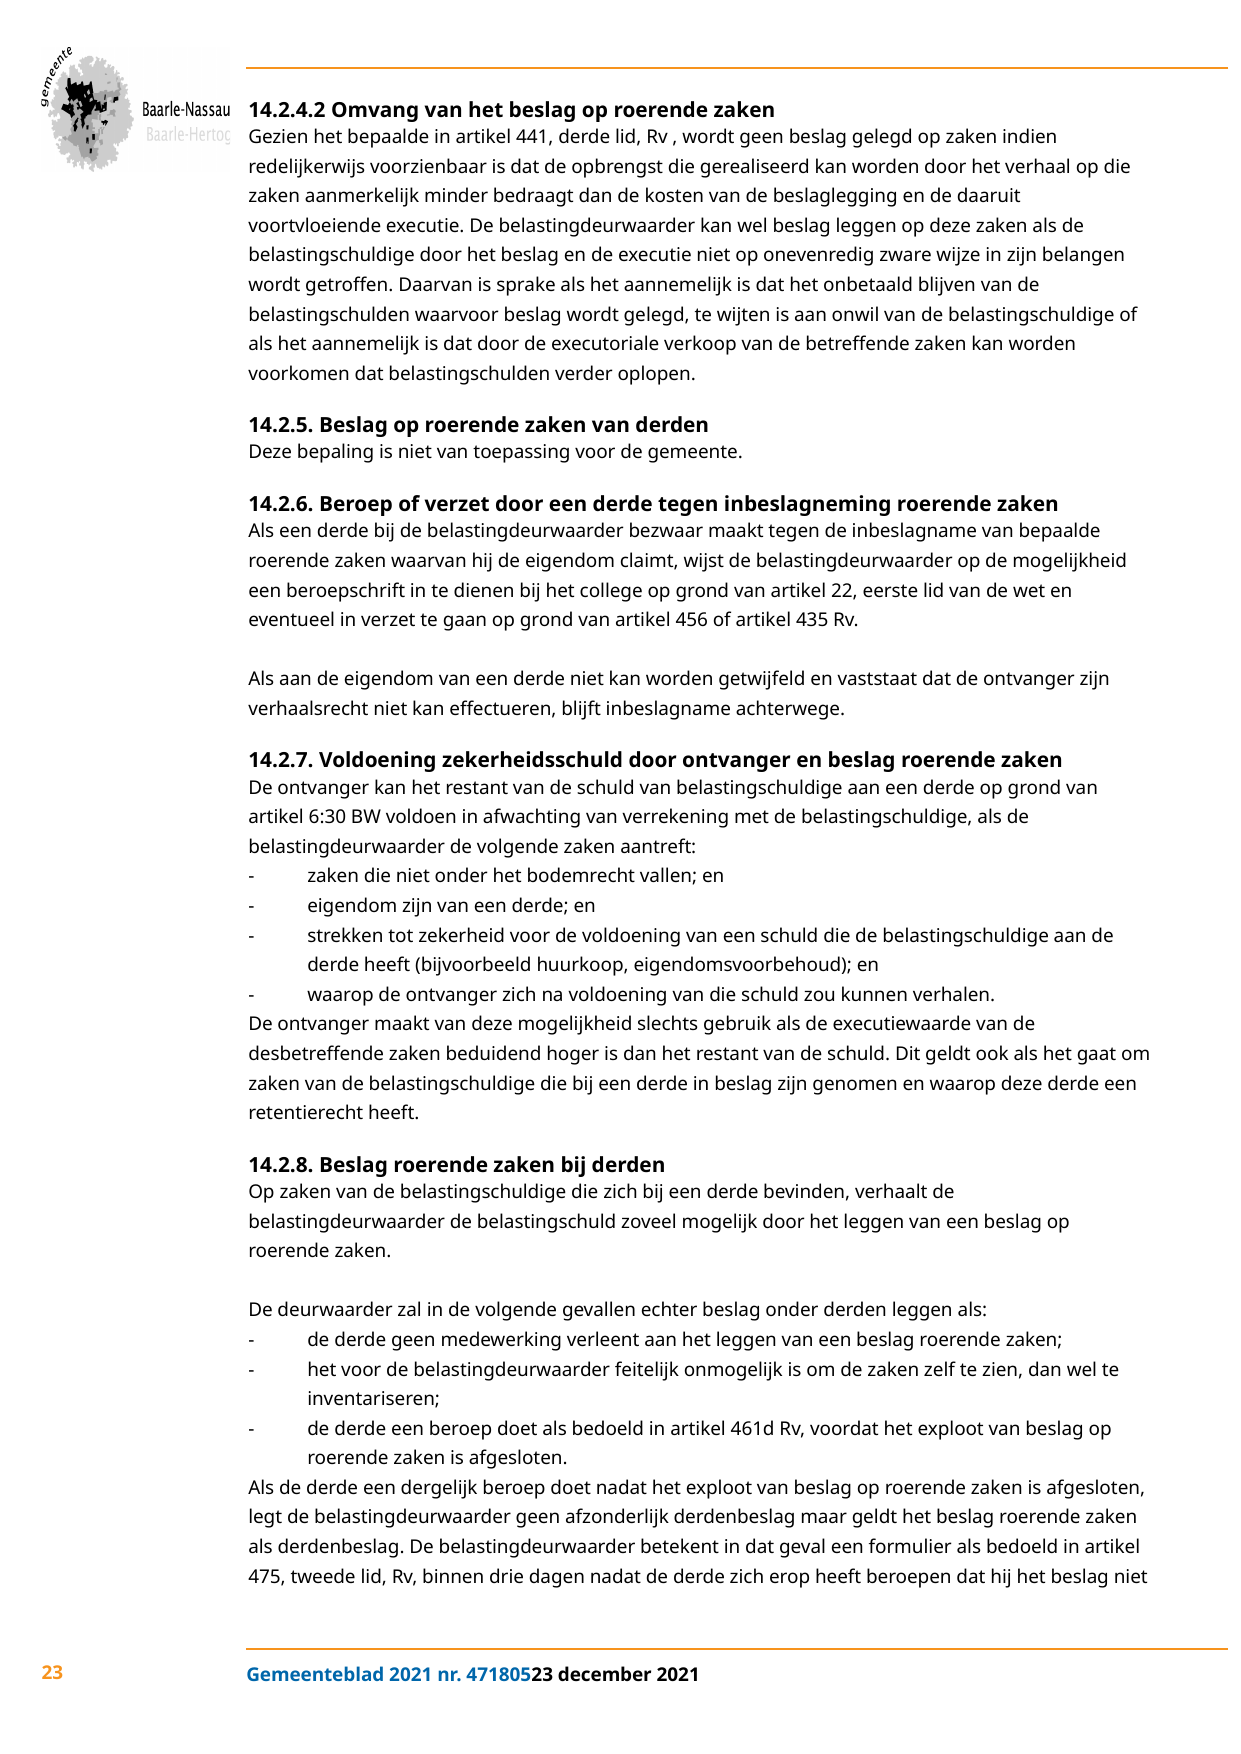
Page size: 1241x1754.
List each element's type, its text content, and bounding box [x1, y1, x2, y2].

text Als een derde bij de belastingdeurwaarder bezwaar maakt tegen de inbeslagname van bepaalde roerende zaken waarvan hij de eigendom claimt, wijst de belastingdeurwaarder op de mogelijkheid een beroepschrift in te dienen bij het college op grond van artikel 22, eerste lid van de wet en eventueel in verzet te gaan op grond van artikel 456 of artikel 435 Rv. [248, 518, 1152, 632]
list de derde een beroep doet als bedoeld in artikel 461d Rv, voordat het exploot van beslag op roerende zaken is afgesloten. [248, 1415, 1152, 1470]
list waarop de ontvanger zich na voldoening van die schuld zou kunnen verhalen. [248, 981, 1152, 1007]
list strekken tot zekerheid voor de voldoening van een schuld die de belastingschuldige aan de derde heeft (bijvoorbeeld huurkoop, eigendomsvoorbehoud); en [248, 922, 1152, 977]
list het voor de belastingdeurwaarder feitelijk onmogelijk is om de zaken zelf te zien, dan wel te inventariseren; [248, 1356, 1152, 1411]
picture [41, 47, 231, 172]
text 14.2.6. Beroep of verzet door een derde tegen inbeslagneming roerende zaken [248, 489, 1152, 518]
text De ontvanger maakt van deze mogelijkheid slechts gebruik als de executiewaarde van de desbetreffende zaken beduidend hoger is dan het restant van de schuld. Dit geldt ook als het gaat om zaken van de belastingschuldige die bij een derde in beslag zijn genomen en waarop deze derde een retentierecht heeft. [248, 1011, 1152, 1125]
text De deurwaarder zal in de volgende gevallen echter beslag onder derden leggen als: [248, 1297, 1152, 1322]
list de derde geen medewerking verleent aan het leggen van een beslag roerende zaken; [248, 1326, 1152, 1352]
list zaken die niet onder het bodemrecht vallen; en [248, 863, 1152, 888]
text 14.2.8. Beslag roerende zaken bij derden [248, 1150, 1152, 1178]
list eigendom zijn van een derde; en [248, 892, 1152, 918]
text Gezien het bepaalde in artikel 441, derde lid, Rv , wordt geen beslag gelegd op zaken indien redelijkerwijs voorzienbaar is dat de opbrengst die gerealiseerd kan worden door het verhaal op die zaken aanmerkelijk minder bedraagt dan de kosten van de beslaglegging en de daaruit voortvloeiende executie. De belastingdeurwaarder kan wel beslag leggen op deze zaken als de belastingschuldige door het beslag en de executie niet op onevenredig zware wijze in zijn belangen wordt getroffen. Daarvan is sprake als het aannemelijk is dat het onbetaald blijven van de belastingschulden waarvoor beslag wordt gelegd, te wijten is aan onwil van de belastingschuldige of als het aannemelijk is dat door de executoriale verkoop van de betreffende zaken kan worden voorkomen dat belastingschulden verder oplopen. [248, 123, 1152, 386]
text Deze bepaling is niet van toepassing voor de gemeente. [248, 439, 1152, 464]
text Als aan de eigendom van een derde niet kan worden getwijfeld en vaststaat dat de ontvanger zijn verhaalsrecht niet kan effectueren, blijft inbeslagname achterwege. [248, 666, 1152, 721]
text Als de derde een dergelijk beroep doet nadat het exploot van beslag op roerende zaken is afgesloten, legt de belastingdeurwaarder geen afzonderlijk derdenbeslag maar geldt het beslag roerende zaken als derdenbeslag. De belastingdeurwaarder betekent in dat geval een formulier als bedoeld in artikel 475, tweede lid, Rv, binnen drie dagen nadat de derde zich erop heeft beroepen dat hij het beslag niet [248, 1474, 1152, 1588]
text De ontvanger kan het restant van de schuld van belastingschuldige aan een derde op grond van artikel 6:30 BW voldoen in afwachting van verrekening met de belastingschuldige, als de belastingdeurwaarder de volgende zaken aantreft: [248, 774, 1152, 859]
text 14.2.7. Voldoening zekerheidsschuld door ontvanger en beslag roerende zaken [248, 746, 1152, 774]
text 14.2.4.2 Omvang van het beslag op roerende zaken [248, 95, 1152, 123]
text 14.2.5. Beslag op roerende zaken van derden [248, 410, 1152, 439]
text Op zaken van de belastingschuldige die zich bij een derde bevinden, verhaalt de belastingdeurwaarder de belastingschuld zoveel mogelijk door het leggen van een beslag op roerende zaken. [248, 1178, 1152, 1263]
